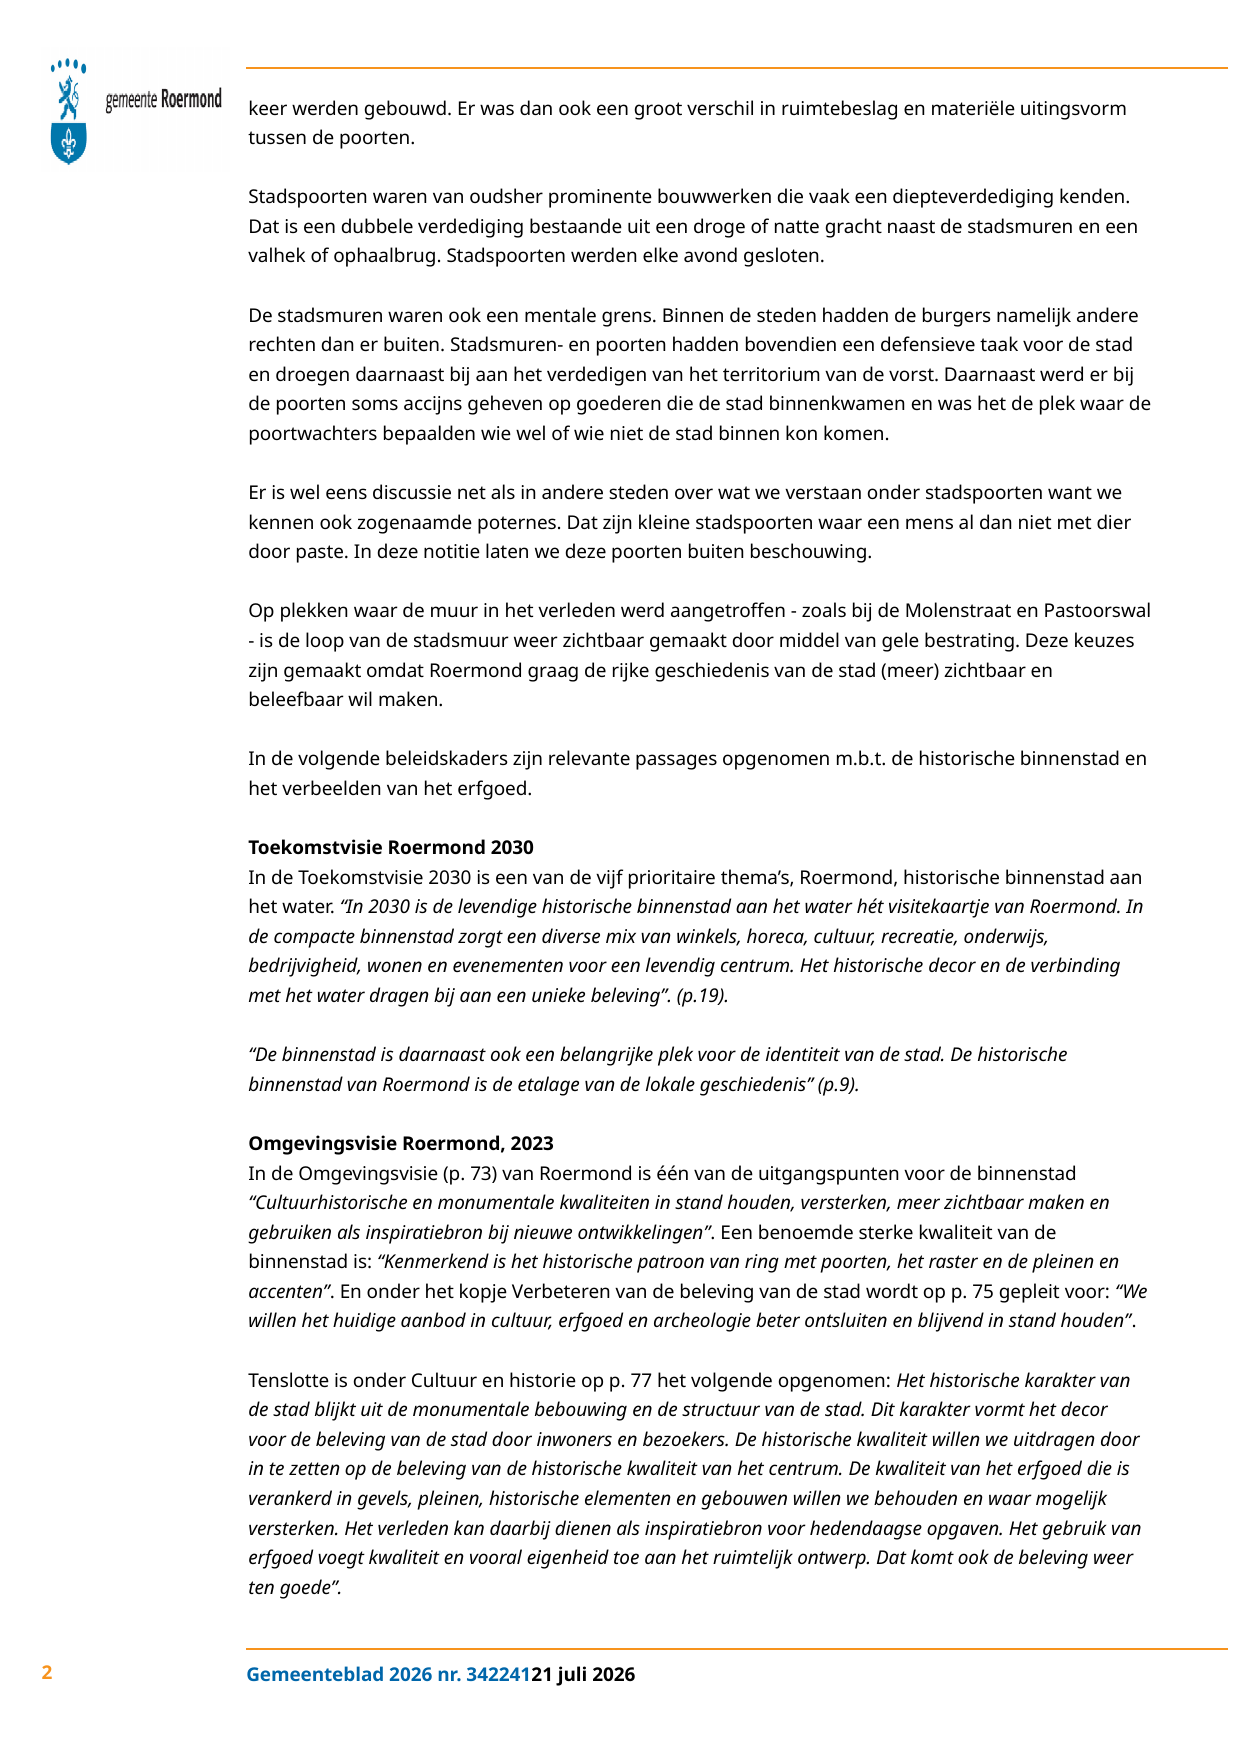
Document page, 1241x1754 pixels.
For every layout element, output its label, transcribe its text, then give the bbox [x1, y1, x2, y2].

text Er is wel eens discussie net als in andere steden over wat we verstaan onder stadspoorten want we kennen ook zogenaamde poternes. Dat zijn kleine stadspoorten waar een mens al dan niet met dier door paste. In deze notitie laten we deze poorten buiten beschouwing. [248, 479, 1152, 564]
text Stadspoorten waren van oudsher prominente bouwwerken die vaak een diepteverdediging kenden. Dat is een dubbele verdediging bestaande uit een droge of natte gracht naast de stadsmuren en een valhek of ophaalbrug. Stadspoorten werden elke avond gesloten. [248, 183, 1152, 268]
text In de Omgevingsvisie (p. 73) van Roermond is één van de uitgangspunten voor de binnenstad “Cultuurhistorische en monumentale kwaliteiten in stand houden, versterken, meer zichtbaar maken en gebruiken als inspiratiebron bij nieuwe ontwikkelingen”. Een benoemde sterke kwaliteit van de binnenstad is: “Kenmerkend is het historische patroon van ring met poorten, het raster en de pleinen en accenten”. En onder het kopje Verbeteren van de beleving van de stad wordt op p. 75 gepleit voor: “We willen het huidige aanbod in cultuur, erfgoed en archeologie beter ontsluiten en blijvend in stand houden”. [248, 1160, 1152, 1333]
text Omgevingsvisie Roermond, 2023 [248, 1130, 1152, 1156]
text keer werden gebouwd. Er was dan ook een groot verschil in ruimtebeslag en materiële uitingsvorm tussen de poorten. [248, 95, 1152, 150]
text In de volgende beleidskaders zijn relevante passages opgenomen m.b.t. de historische binnenstad en het verbeelden van het erfgoed. [248, 746, 1152, 801]
text De stadsmuren waren ook een mentale grens. Binnen de steden hadden de burgers namelijk andere rechten dan er buiten. Stadsmuren- en poorten hadden bovendien een defensieve taak voor de stad en droegen daarnaast bij aan het verdedigen van het territorium van de vorst. Daarnaast werd er bij de poorten soms accijns geheven op goederen die de stad binnenkwamen en was het de plek waar de poortwachters bepaalden wie wel of wie niet de stad binnen kon komen. [248, 302, 1152, 446]
text Toekomstvisie Roermond 2030 [248, 834, 1152, 860]
text Op plekken waar de muur in het verleden werd aangetroffen - zoals bij de Molenstraat en Pastoorswal - is de loop van de stadsmuur weer zichtbaar gemaakt door middel van gele bestrating. Deze keuzes zijn gemaakt omdat Roermond graag de rijke geschiedenis van de stad (meer) zichtbaar en beleefbaar wil maken. [248, 598, 1152, 712]
text Tenslotte is onder Cultuur en historie op p. 77 het volgende opgenomen: Het historische karakter van de stad blijkt uit de monumentale bebouwing en de structuur van de stad. Dit karakter vormt het decor voor de beleving van de stad door inwoners en bezoekers. De historische kwaliteit willen we uitdragen door in te zetten op de beleving van de historische kwaliteit van het centrum. De kwaliteit van het erfgoed die is verankerd in gevels, pleinen, historische elementen en gebouwen willen we behouden en waar mogelijk versterken. Het verleden kan daarbij dienen als inspiratiebron voor hedendaagse opgaven. Het gebruik van erfgoed voegt kwaliteit en vooral eigenheid toe aan het ruimtelijk ontwerp. Dat komt ook de beleving weer ten goede”. [248, 1367, 1152, 1600]
picture [41, 47, 231, 172]
text In de Toekomstvisie 2030 is een van de vijf prioritaire thema’s, Roermond, historische binnenstad aan het water. “In 2030 is de levendige historische binnenstad aan het water hét visitekaartje van Roermond. In de compacte binnenstad zorgt een diverse mix van winkels, horeca, cultuur, recreatie, onderwijs, bedrijvigheid, wonen en evenementen voor een levendig centrum. Het historische decor en de verbinding met het water dragen bij aan een unieke beleving”. (p.19). [248, 864, 1152, 1008]
text “De binnenstad is daarnaast ook een belangrijke plek voor de identiteit van de stad. De historische binnenstad van Roermond is de etalage van de lokale geschiedenis” (p.9). [248, 1041, 1152, 1097]
